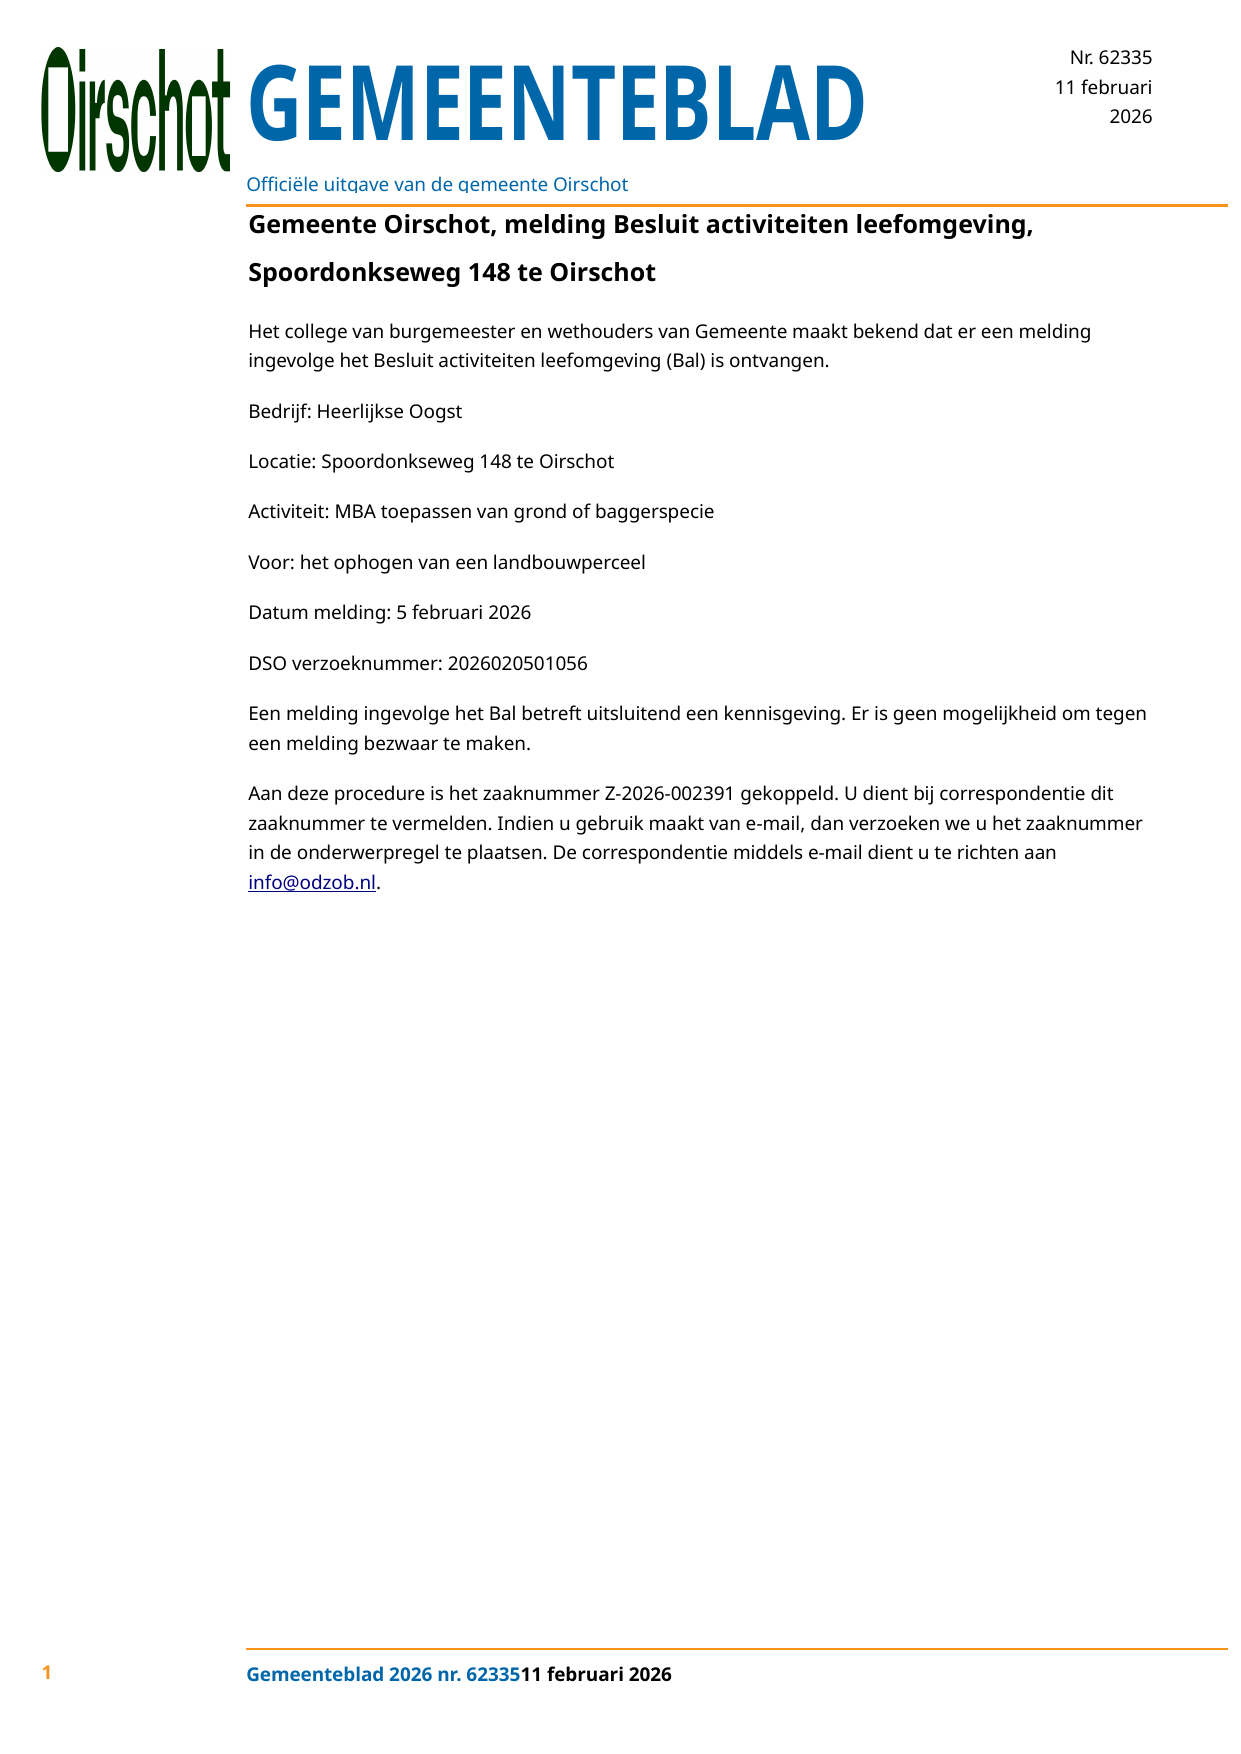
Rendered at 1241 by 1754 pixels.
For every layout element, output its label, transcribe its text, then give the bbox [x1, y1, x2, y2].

text Een melding ingevolge het Bal betreft uitsluitend een kennisgeving. Er is geen mogelijkheid om tegen een melding bezwaar te maken. [248, 700, 1152, 756]
picture [41, 47, 231, 172]
text Aan deze procedure is het zaaknummer Z-2026-002391 gekoppeld. U dient bij correspondentie dit zaaknummer te vermelden. Indien u gebruik maakt van e-mail, dan verzoeken we u het zaaknummer in de onderwerpregel te plaatsen. De correspondentie middels e-mail dient u te richten aan info@odzob.nl. [248, 780, 1152, 895]
text Datum melding: 5 februari 2026 [248, 599, 1152, 625]
text Activiteit: MBA toepassen van grond of baggerspecie [248, 499, 1152, 524]
text Locatie: Spoordonkseweg 148 te Oirschot [248, 448, 1152, 474]
text Gemeente Oirschot, melding Besluit activiteiten leefomgeving, Spoordonkseweg 148 te Oirschot [248, 207, 1152, 288]
text Voor: het ophogen van een landbouwperceel [248, 549, 1152, 575]
text Bedrijf: Heerlijkse Oogst [248, 398, 1152, 424]
text Het college van burgemeester en wethouders van Gemeente maakt bekend dat er een melding ingevolge het Besluit activiteiten leefomgeving (Bal) is ontvangen. [248, 318, 1152, 373]
text DSO verzoeknummer: 2026020501056 [248, 650, 1152, 676]
